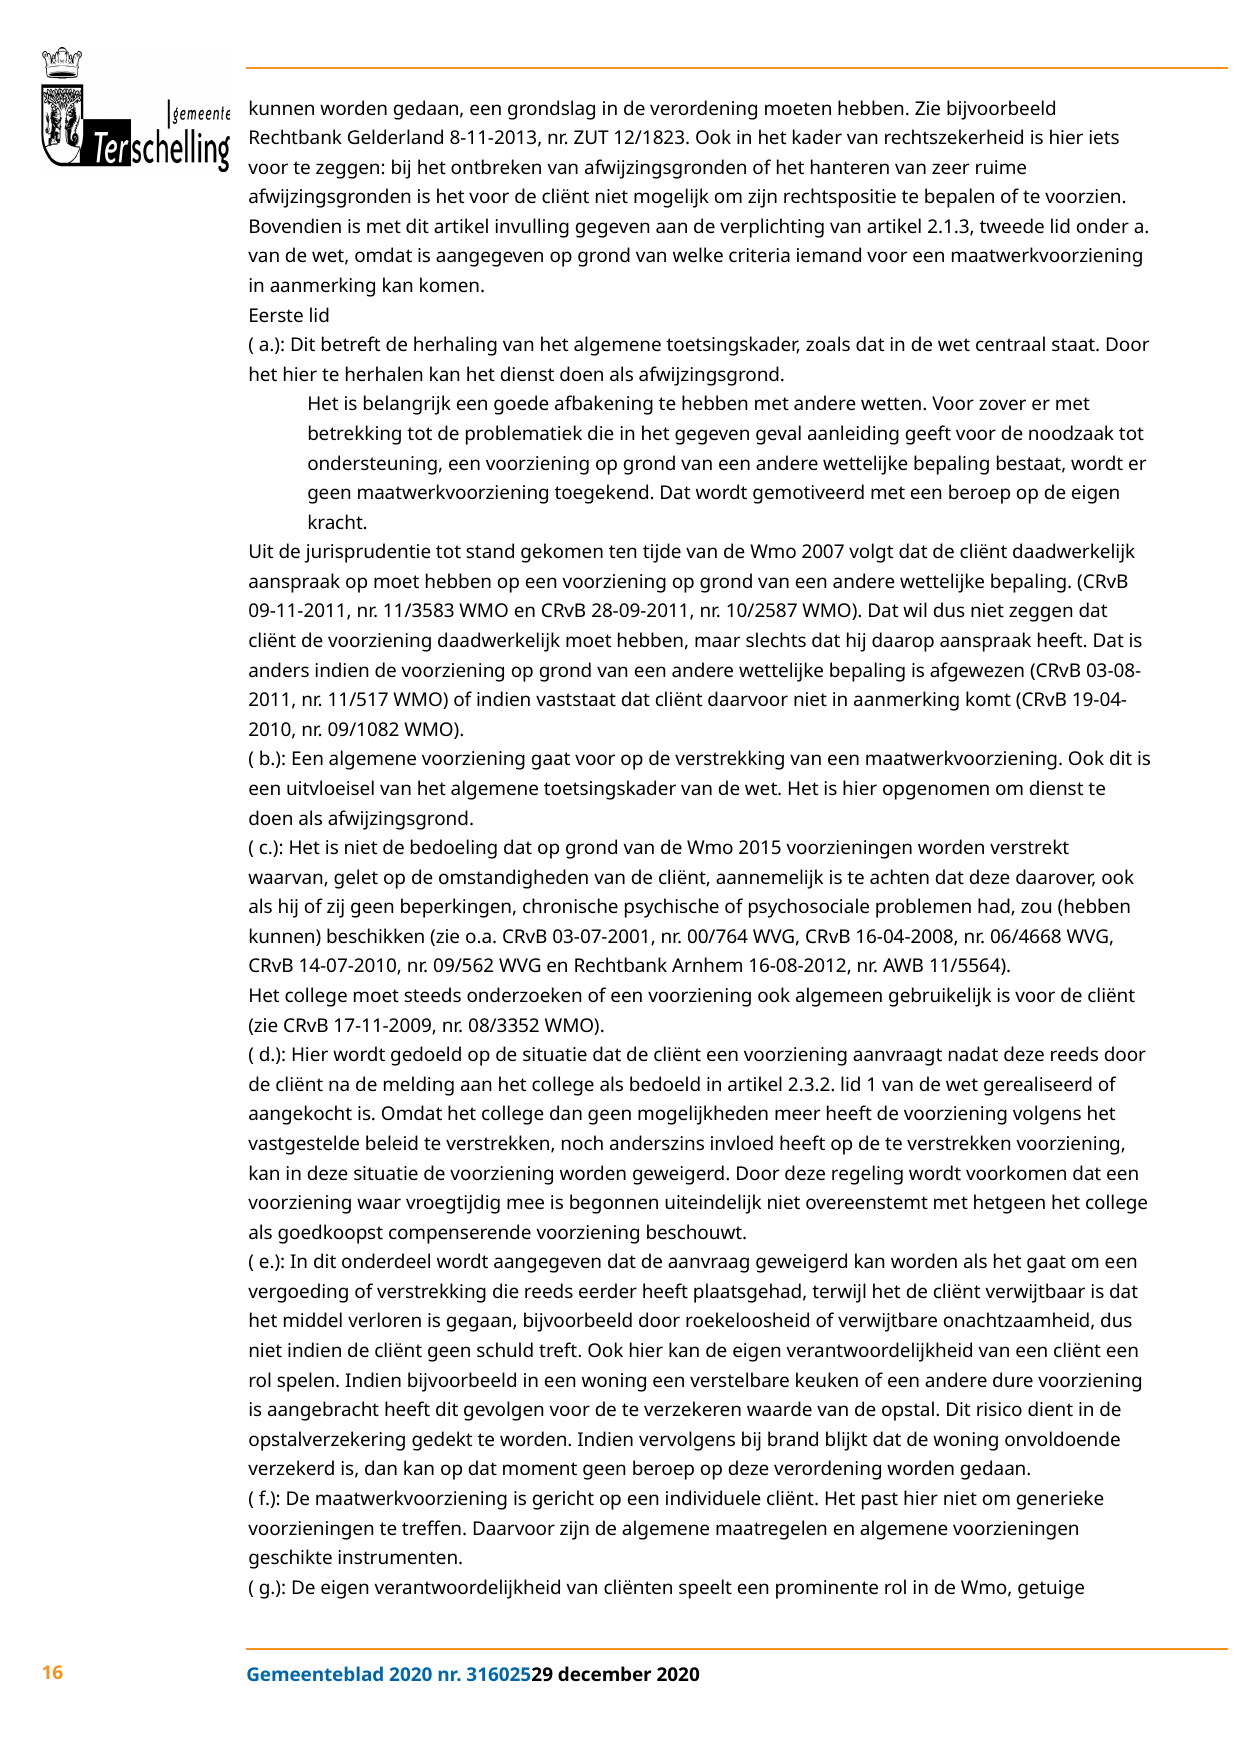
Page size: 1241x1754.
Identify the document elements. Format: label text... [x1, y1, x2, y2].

picture [41, 47, 231, 172]
text Eerste lid [248, 302, 1152, 328]
text ( b.): Een algemene voorziening gaat voor op de verstrekking van een maatwerkvoorziening. Ook dit is een uitvloeisel van het algemene toetsingskader van de wet. Het is hier opgenomen om dienst te doen als afwijzingsgrond. [248, 746, 1152, 831]
text Het college moet steeds onderzoeken of een voorziening ook algemeen gebruikelijk is voor de cliënt (zie CRvB 17-11-2009, nr. 08/3352 WMO). [248, 982, 1152, 1038]
text ( d.): Hier wordt gedoeld op de situatie dat de cliënt een voorziening aanvraagt nadat deze reeds door de cliënt na de melding aan het college als bedoeld in artikel 2.3.2. lid 1 van de wet gerealiseerd of aangekocht is. Omdat het college dan geen mogelijkheden meer heeft de voorziening volgens het vastgestelde beleid te verstrekken, noch anderszins invloed heeft op de te verstrekken voorziening, kan in deze situatie de voorziening worden geweigerd. Door deze regeling wordt voorkomen dat een voorziening waar vroegtijdig mee is begonnen uiteindelijk niet overeenstemt met hetgeen het college als goedkoopst compenserende voorziening beschouwt. [248, 1041, 1152, 1245]
list Het is belangrijk een goede afbakening te hebben met andere wetten. Voor zover er met betrekking tot de problematiek die in het gegeven geval aanleiding geeft voor de noodzaak tot ondersteuning, een voorziening op grond van een andere wettelijke bepaling bestaat, wordt er geen maatwerkvoorziening toegekend. Dat wordt gemotiveerd met een beroep op de eigen kracht. [248, 391, 1152, 535]
text ( c.): Het is niet de bedoeling dat op grond van de Wmo 2015 voorzieningen worden verstrekt waarvan, gelet op de omstandigheden van de cliënt, aannemelijk is te achten dat deze daarover, ook als hij of zij geen beperkingen, chronische psychische of psychosociale problemen had, zou (hebben kunnen) beschikken (zie o.a. CRvB 03-07-2001, nr. 00/764 WVG, CRvB 16-04-2008, nr. 06/4668 WVG, CRvB 14-07-2010, nr. 09/562 WVG en Rechtbank Arnhem 16-08-2012, nr. AWB 11/5564). [248, 834, 1152, 978]
text kunnen worden gedaan, een grondslag in de verordening moeten hebben. Zie bijvoorbeeld Rechtbank Gelderland 8-11-2013, nr. ZUT 12/1823. Ook in het kader van rechtszekerheid is hier iets voor te zeggen: bij het ontbreken van afwijzingsgronden of het hanteren van zeer ruime afwijzingsgronden is het voor de cliënt niet mogelijk om zijn rechtspositie te bepalen of te voorzien. Bovendien is met dit artikel invulling gegeven aan de verplichting van artikel 2.1.3, tweede lid onder a. van de wet, omdat is aangegeven op grond van welke criteria iemand voor een maatwerkvoorziening in aanmerking kan komen. [248, 95, 1152, 298]
text ( g.): De eigen verantwoordelijkheid van cliënten speelt een prominente rol in de Wmo, getuige [248, 1574, 1152, 1600]
text Uit de jurisprudentie tot stand gekomen ten tijde van de Wmo 2007 volgt dat de cliënt daadwerkelijk aanspraak op moet hebben op een voorziening op grond van een andere wettelijke bepaling. (CRvB 09-11-2011, nr. 11/3583 WMO en CRvB 28-09-2011, nr. 10/2587 WMO). Dat wil dus niet zeggen dat cliënt de voorziening daadwerkelijk moet hebben, maar slechts dat hij daarop aanspraak heeft. Dat is anders indien de voorziening op grond van een andere wettelijke bepaling is afgewezen (CRvB 03-08-2011, nr. 11/517 WMO) of indien vaststaat dat cliënt daarvoor niet in aanmerking komt (CRvB 19-04-2010, nr. 09/1082 WMO). [248, 538, 1152, 742]
text ( f.): De maatwerkvoorziening is gericht op een individuele cliënt. Het past hier niet om generieke voorzieningen te treffen. Daarvoor zijn de algemene maatregelen en algemene voorzieningen geschikte instrumenten. [248, 1485, 1152, 1570]
text ( e.): In dit onderdeel wordt aangegeven dat de aanvraag geweigerd kan worden als het gaat om een vergoeding of verstrekking die reeds eerder heeft plaatsgehad, terwijl het de cliënt verwijtbaar is dat het middel verloren is gegaan, bijvoorbeeld door roekeloosheid of verwijtbare onachtzaamheid, dus niet indien de cliënt geen schuld treft. Ook hier kan de eigen verantwoordelijkheid van een cliënt een rol spelen. Indien bijvoorbeeld in een woning een verstelbare keuken of een andere dure voorziening is aangebracht heeft dit gevolgen voor de te verzekeren waarde van de opstal. Dit risico dient in de opstalverzekering gedekt te worden. Indien vervolgens bij brand blijkt dat de woning onvoldoende verzekerd is, dan kan op dat moment geen beroep op deze verordening worden gedaan. [248, 1248, 1152, 1481]
text ( a.): Dit betreft de herhaling van het algemene toetsingskader, zoals dat in de wet centraal staat. Door het hier te herhalen kan het dienst doen als afwijzingsgrond. [248, 331, 1152, 387]
